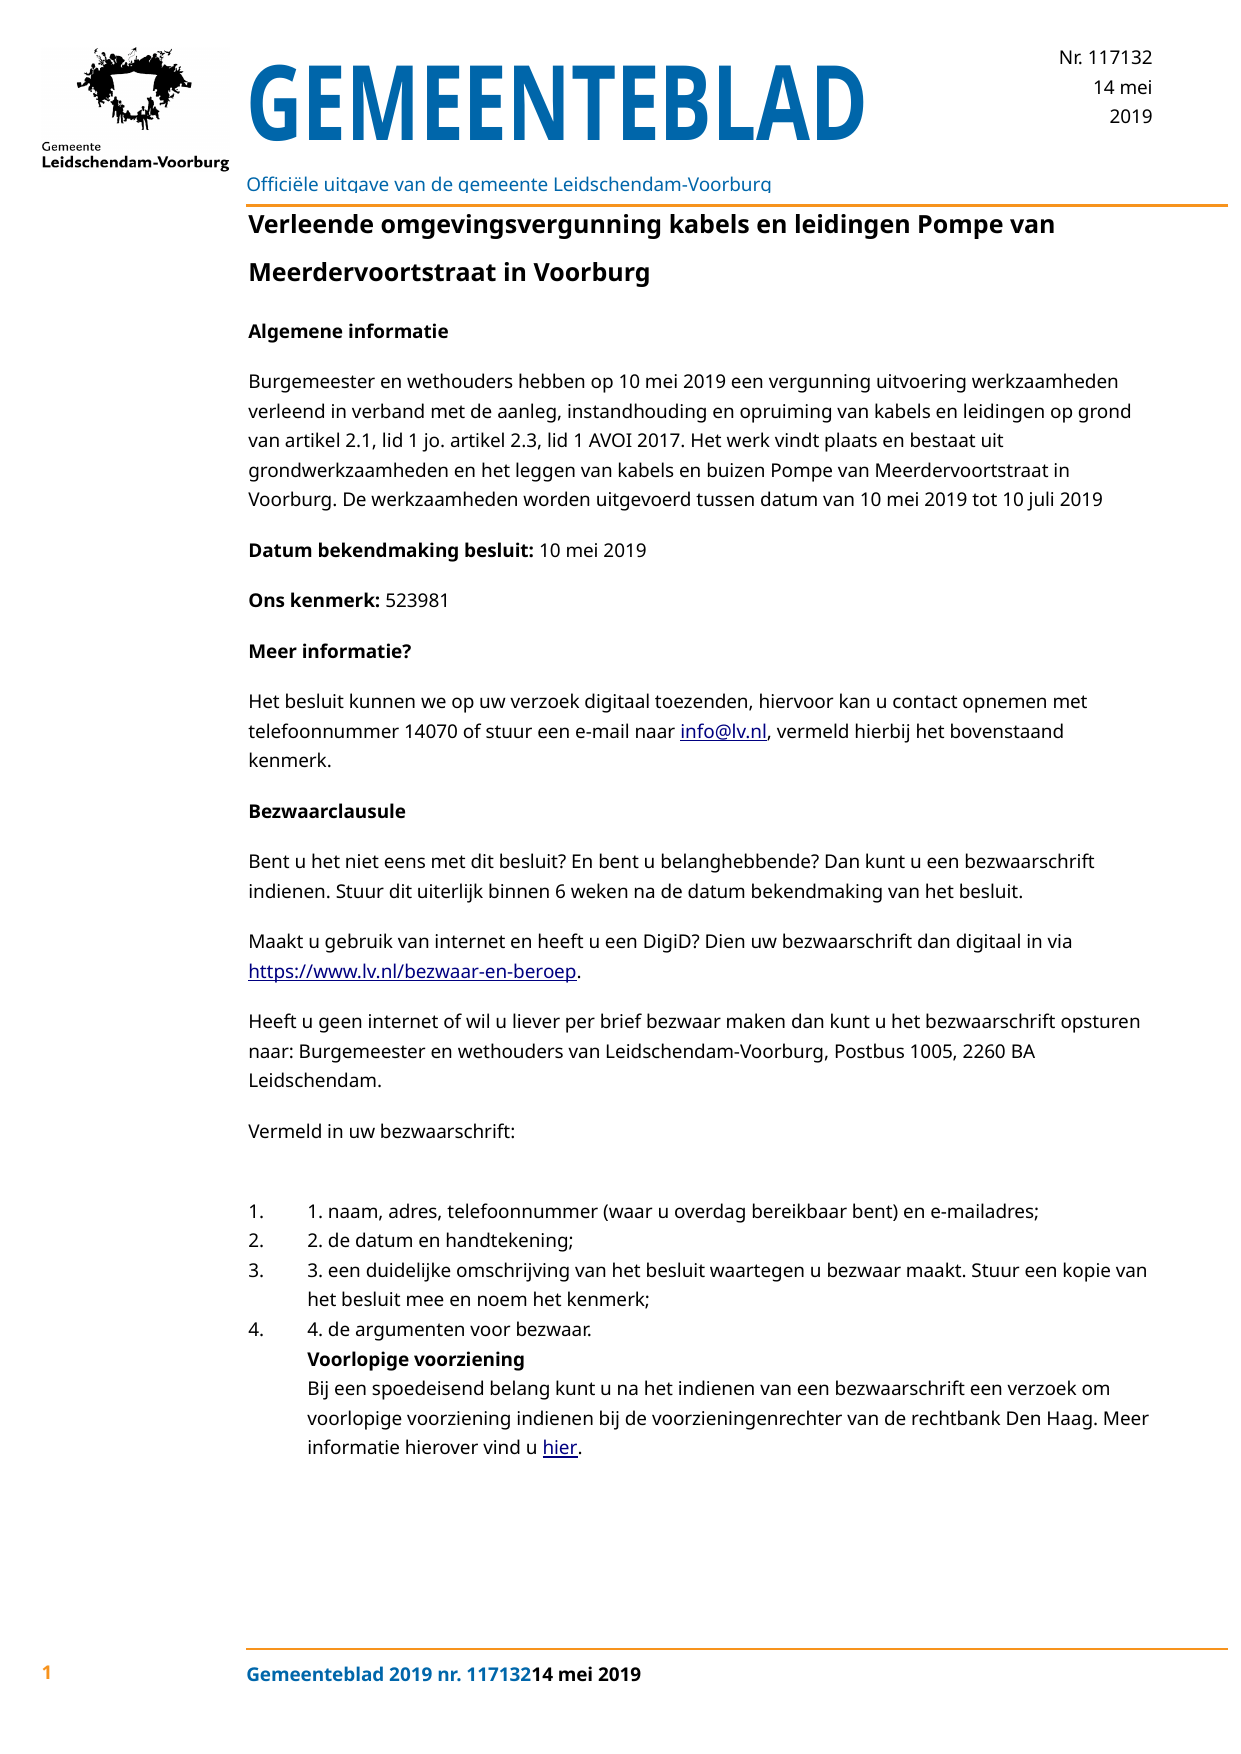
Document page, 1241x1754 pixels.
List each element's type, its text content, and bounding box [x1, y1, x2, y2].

list 4. de argumenten voor bezwaar. [248, 1316, 1152, 1342]
text Bent u het niet eens met dit besluit? En bent u belanghebbende? Dan kunt u een bezwaarschrift indienen. Stuur dit uiterlijk binnen 6 weken na de datum bekendmaking van het besluit. [248, 848, 1152, 904]
picture [41, 47, 231, 172]
text Bezwaarclausule [248, 798, 1152, 824]
text Maakt u gebruik van internet en heeft u een DigiD? Dien uw bezwaarschrift dan digitaal in via https://www.lv.nl/bezwaar-en-beroep. [248, 928, 1152, 984]
text Algemene informatie [248, 318, 1152, 344]
text Meer informatie? [248, 638, 1152, 664]
text Het besluit kunnen we op uw verzoek digitaal toezenden, hiervoor kan u contact opnemen met telefoonnummer 14070 of stuur een e-mail naar info@lv.nl, vermeld hierbij het bovenstaand kenmerk. [248, 688, 1152, 773]
text Verleende omgevingsvergunning kabels en leidingen Pompe van Meerdervoortstraat in Voorburg [248, 207, 1152, 288]
list 1. naam, adres, telefoonnummer (waar u overdag bereikbaar bent) en e-mailadres; [248, 1198, 1152, 1224]
text Vermeld in uw bezwaarschrift: [248, 1118, 1152, 1144]
text Heeft u geen internet of wil u liever per brief bezwaar maken dan kunt u het bezwaarschrift opsturen naar: Burgemeester en wethouders van Leidschendam-Voorburg, Postbus 1005, 2260 BA Leidschendam. [248, 1008, 1152, 1093]
text Burgemeester en wethouders hebben op 10 mei 2019 een vergunning uitvoering werkzaamheden verleend in verband met de aanleg, instandhouding en opruiming van kabels en leidingen op grond van artikel 2.1, lid 1 jo. artikel 2.3, lid 1 AVOI 2017. Het werk vindt plaats en bestaat uit grondwerkzaamheden en het leggen van kabels en buizen Pompe van Meerdervoortstraat in Voorburg. De werkzaamheden worden uitgevoerd tussen datum van 10 mei 2019 tot 10 juli 2019 [248, 368, 1152, 512]
text Datum bekendmaking besluit: 10 mei 2019 [248, 537, 1152, 563]
list 3. een duidelijke omschrijving van het besluit waartegen u bezwaar maakt. Stuur een kopie van het besluit mee en noem het kenmerk; [248, 1257, 1152, 1312]
list Bij een spoedeisend belang kunt u na het indienen van een bezwaarschrift een verzoek om voorlopige voorziening indienen bij de voorzieningenrechter van de rechtbank Den Haag. Meer informatie hierover vind u hier. [248, 1375, 1152, 1460]
text Ons kenmerk: 523981 [248, 587, 1152, 613]
list 2. de datum en handtekening; [248, 1227, 1152, 1253]
list Voorlopige voorziening [248, 1346, 1152, 1372]
